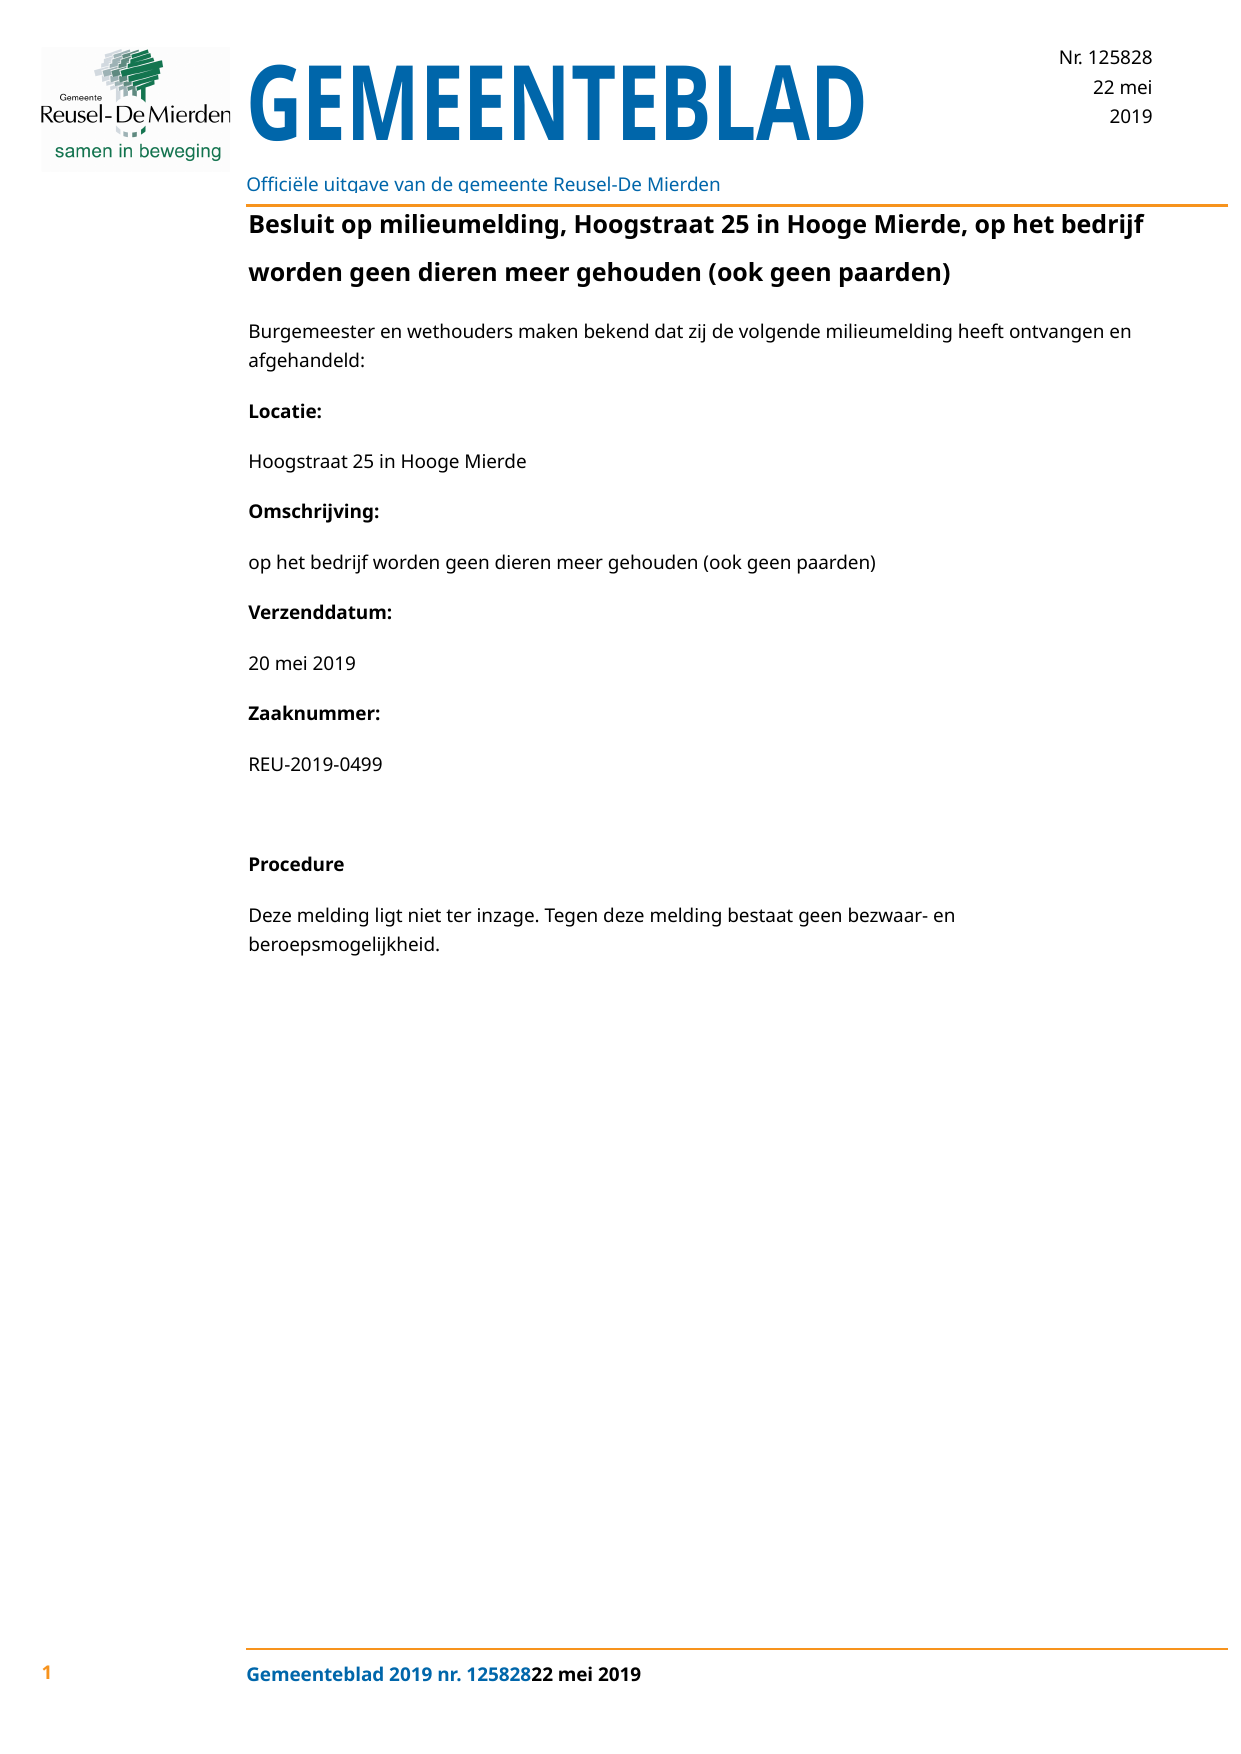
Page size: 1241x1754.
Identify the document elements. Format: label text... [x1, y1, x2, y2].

text Procedure [248, 852, 1152, 877]
text Burgemeester en wethouders maken bekend dat zij de volgende milieumelding heeft ontvangen en afgehandeld: [248, 318, 1152, 373]
text Hoogstraat 25 in Hooge Mierde [248, 448, 1152, 474]
text op het bedrijf worden geen dieren meer gehouden (ook geen paarden) [248, 549, 1152, 575]
text Deze melding ligt niet ter inzage. Tegen deze melding bestaat geen bezwaar- en beroepsmogelijkheid. [248, 902, 1152, 957]
picture [41, 47, 231, 172]
text Verzenddatum: [248, 599, 1152, 625]
text Locatie: [248, 398, 1152, 424]
text Omschrijving: [248, 499, 1152, 524]
text 20 mei 2019 [248, 650, 1152, 676]
text Zaaknummer: [248, 700, 1152, 726]
text Besluit op milieumelding, Hoogstraat 25 in Hooge Mierde, op het bedrijf worden geen dieren meer gehouden (ook geen paarden) [248, 207, 1152, 288]
text REU-2019-0499 [248, 751, 1152, 777]
